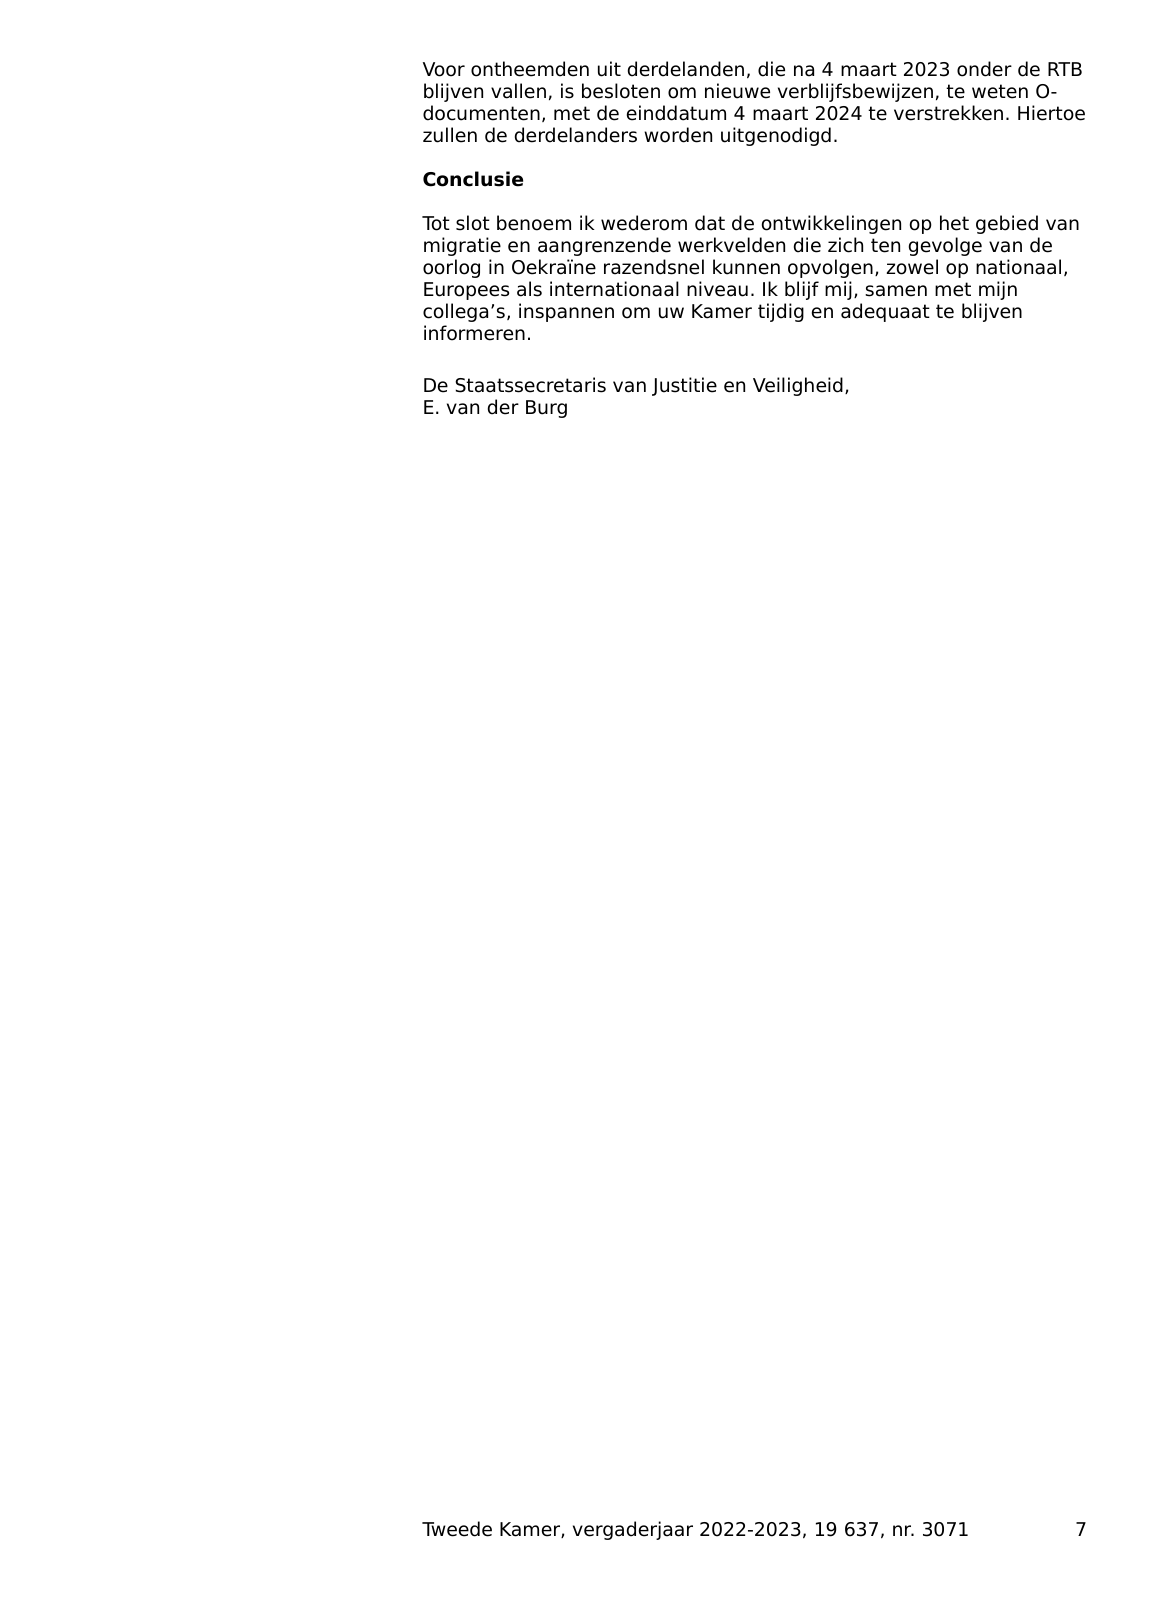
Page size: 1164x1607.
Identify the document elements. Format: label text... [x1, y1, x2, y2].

text De Staatssecretaris van Justitie en Veiligheid, E. van der Burg [422, 375, 1087, 419]
text Tot slot benoem ik wederom dat de ontwikkelingen op het gebied van migratie en aangrenzende werkvelden die zich ten gevolge van de oorlog in Oekraïne razendsnel kunnen opvolgen, zowel op nationaal, Europees als internationaal niveau. Ik blijf mij, samen met mijn collega’s, inspannen om uw Kamer tijdig en adequaat te blijven informeren. [422, 213, 1087, 345]
text Voor ontheemden uit derdelanden, die na 4 maart 2023 onder de RTB blijven vallen, is besloten om nieuwe verblijfsbewijzen, te weten O-documenten, met de einddatum 4 maart 2024 te verstrekken. Hiertoe zullen de derdelanders worden uitgenodigd. [422, 59, 1087, 147]
subtitle Conclusie [422, 169, 1087, 191]
